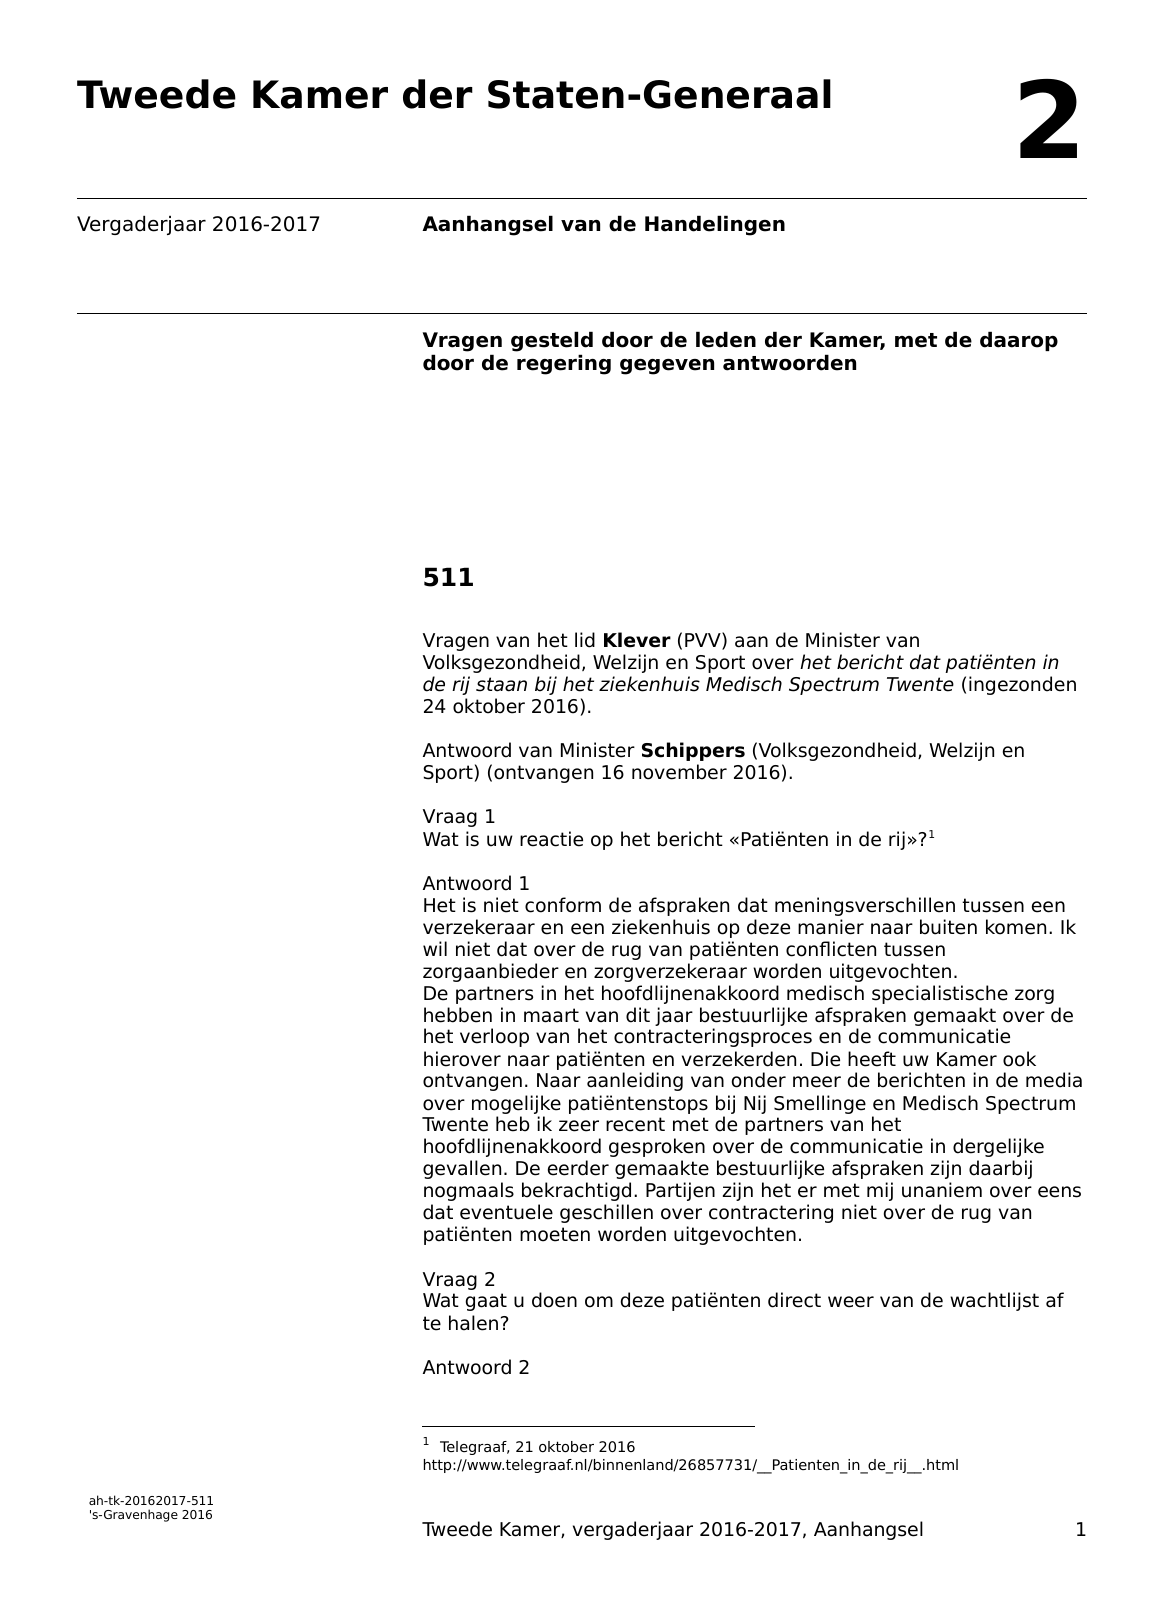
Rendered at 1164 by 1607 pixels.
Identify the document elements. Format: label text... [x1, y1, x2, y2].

text Het is niet conform de afspraken dat meningsverschillen tussen een verzekeraar en een ziekenhuis op deze manier naar buiten komen. Ik wil niet dat over de rug van patiënten conflicten tussen zorgaanbieder en zorgverzekeraar worden uitgevochten. [422, 894, 1087, 982]
text Wat gaat u doen om deze patiënten direct weer van de wachtlijst af te halen? [422, 1290, 1087, 1334]
table_cell Vragen gesteld door de leden der Kamer, met de daarop door de regering gegeven antwoorden [422, 314, 1087, 375]
text Antwoord 1 [422, 873, 1087, 894]
text 511 [422, 563, 1087, 592]
text http://www.telegraaf.nl/binnenland/26857731/__Patienten_in_de_rij__.html [422, 1457, 1087, 1474]
text Vragen van het lid Klever (PVV) aan de Minister van Volksgezondheid, Welzijn en Sport over het bericht dat patiënten in de rij staan bij het ziekenhuis Medisch Spectrum Twente (ingezonden 24 oktober 2016). [422, 630, 1087, 718]
table_cell Vergaderjaar 2016-2017 [77, 199, 422, 313]
text Vraag 1 [422, 806, 1087, 828]
table_cell Aanhangsel van de Handelingen [422, 199, 1087, 313]
text Wat is uw reactie op het bericht «Patiënten in de rij»? [422, 828, 1087, 850]
text ah-tk-20162017-511 [88, 1494, 323, 1508]
table_header 2 [886, 59, 1087, 198]
table_header Tweede Kamer der Staten-Generaal [77, 59, 886, 198]
text Antwoord van Minister Schippers (Volksgezondheid, Welzijn en Sport) (ontvangen 16 november 2016). [422, 740, 1087, 784]
text 's-Gravenhage 2016 [88, 1508, 323, 1522]
text Telegraaf, 21 oktober 2016 [422, 1435, 1087, 1457]
table_cell [77, 314, 422, 375]
text Vraag 2 [422, 1268, 1087, 1290]
text Antwoord 2 [422, 1357, 1087, 1378]
text De partners in het hoofdlijnenakkoord medisch specialistische zorg hebben in maart van dit jaar bestuurlijke afspraken gemaakt over de het verloop van het contracteringsproces en de communicatie hierover naar patiënten en verzekerden. Die heeft uw Kamer ook ontvangen. Naar aanleiding van onder meer de berichten in de media over mogelijke patiëntenstops bij Nij Smellinge en Medisch Spectrum Twente heb ik zeer recent met de partners van het hoofdlijnenakkoord gesproken over de communicatie in dergelijke gevallen. De eerder gemaakte bestuurlijke afspraken zijn daarbij nogmaals bekrachtigd. Partijen zijn het er met mij unaniem over eens dat eventuele geschillen over contractering niet over de rug van patiënten moeten worden uitgevochten. [422, 982, 1087, 1246]
